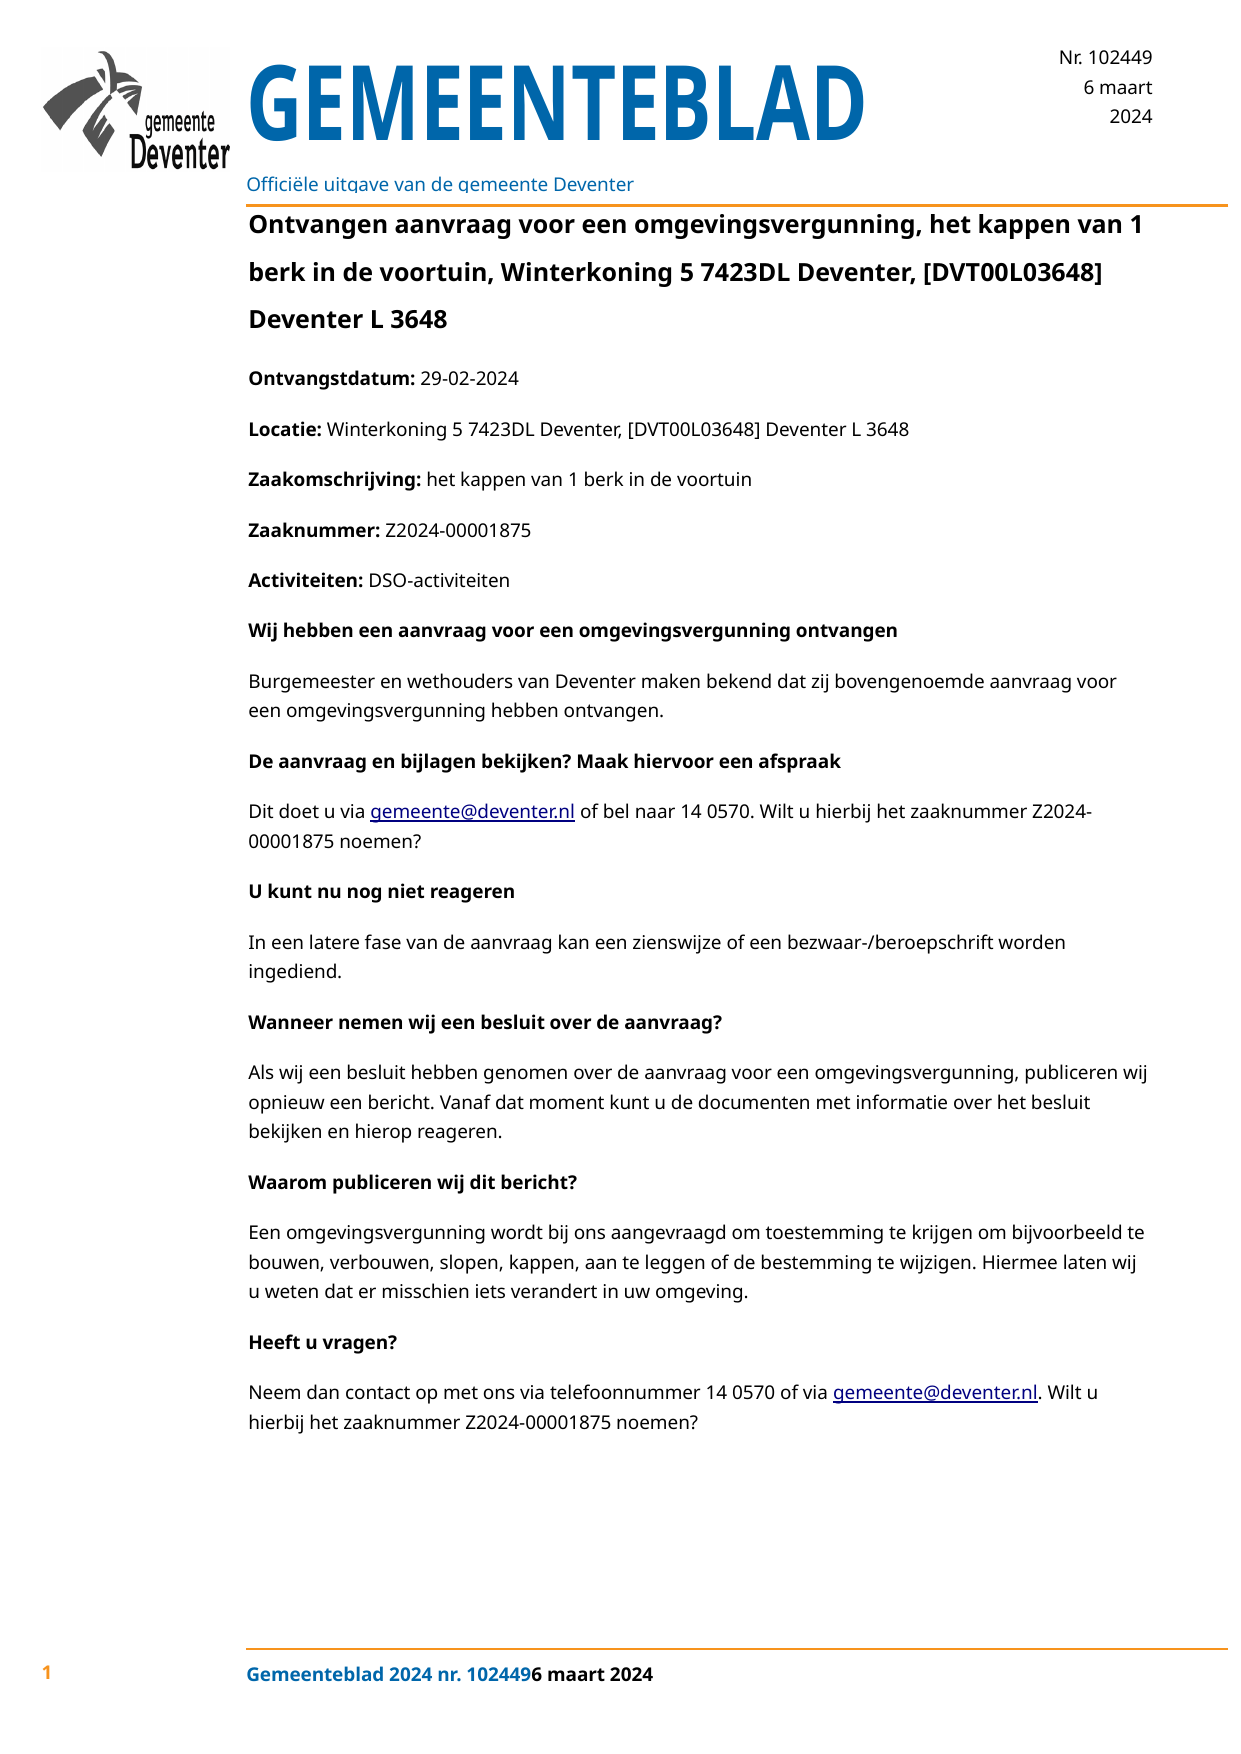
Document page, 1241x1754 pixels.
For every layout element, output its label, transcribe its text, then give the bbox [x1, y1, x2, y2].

text Burgemeester en wethouders van Deventer maken bekend dat zij bovengenoemde aanvraag voor een omgevingsvergunning hebben ontvangen. [248, 668, 1152, 723]
text Een omgevingsvergunning wordt bij ons aangevraagd om toestemming te krijgen om bijvoorbeeld te bouwen, verbouwen, slopen, kappen, aan te leggen of de bestemming te wijzigen. Hiermee laten wij u weten dat er misschien iets verandert in uw omgeving. [248, 1219, 1152, 1304]
text Activiteiten: DSO-activiteiten [248, 567, 1152, 593]
text Locatie: Winterkoning 5 7423DL Deventer, [DVT00L03648] Deventer L 3648 [248, 416, 1152, 442]
picture [41, 47, 231, 172]
text Dit doet u via gemeente@deventer.nl of bel naar 14 0570. Wilt u hierbij het zaaknummer Z2024-00001875 noemen? [248, 798, 1152, 854]
text De aanvraag en bijlagen bekijken? Maak hiervoor een afspraak [248, 748, 1152, 774]
text Wij hebben een aanvraag voor een omgevingsvergunning ontvangen [248, 618, 1152, 643]
text Wanneer nemen wij een besluit over de aanvraag? [248, 1009, 1152, 1034]
text U kunt nu nog niet reageren [248, 878, 1152, 904]
text Zaakomschrijving: het kappen van 1 berk in de voortuin [248, 466, 1152, 492]
text Ontvangstdatum: 29-02-2024 [248, 366, 1152, 391]
text Heeft u vragen? [248, 1329, 1152, 1354]
text In een latere fase van de aanvraag kan een zienswijze of een bezwaar-/beroepschrift worden ingediend. [248, 929, 1152, 984]
text Zaaknummer: Z2024-00001875 [248, 517, 1152, 542]
text Waarom publiceren wij dit bericht? [248, 1169, 1152, 1194]
text Neem dan contact op met ons via telefoonnummer 14 0570 of via gemeente@deventer.nl. Wilt u hierbij het zaaknummer Z2024-00001875 noemen? [248, 1379, 1152, 1434]
text Ontvangen aanvraag voor een omgevingsvergunning, het kappen van 1 berk in de voortuin, Winterkoning 5 7423DL Deventer, [DVT00L03648] Deventer L 3648 [248, 207, 1152, 336]
text Als wij een besluit hebben genomen over de aanvraag voor een omgevingsvergunning, publiceren wij opnieuw een bericht. Vanaf dat moment kunt u de documenten met informatie over het besluit bekijken en hierop reageren. [248, 1059, 1152, 1144]
